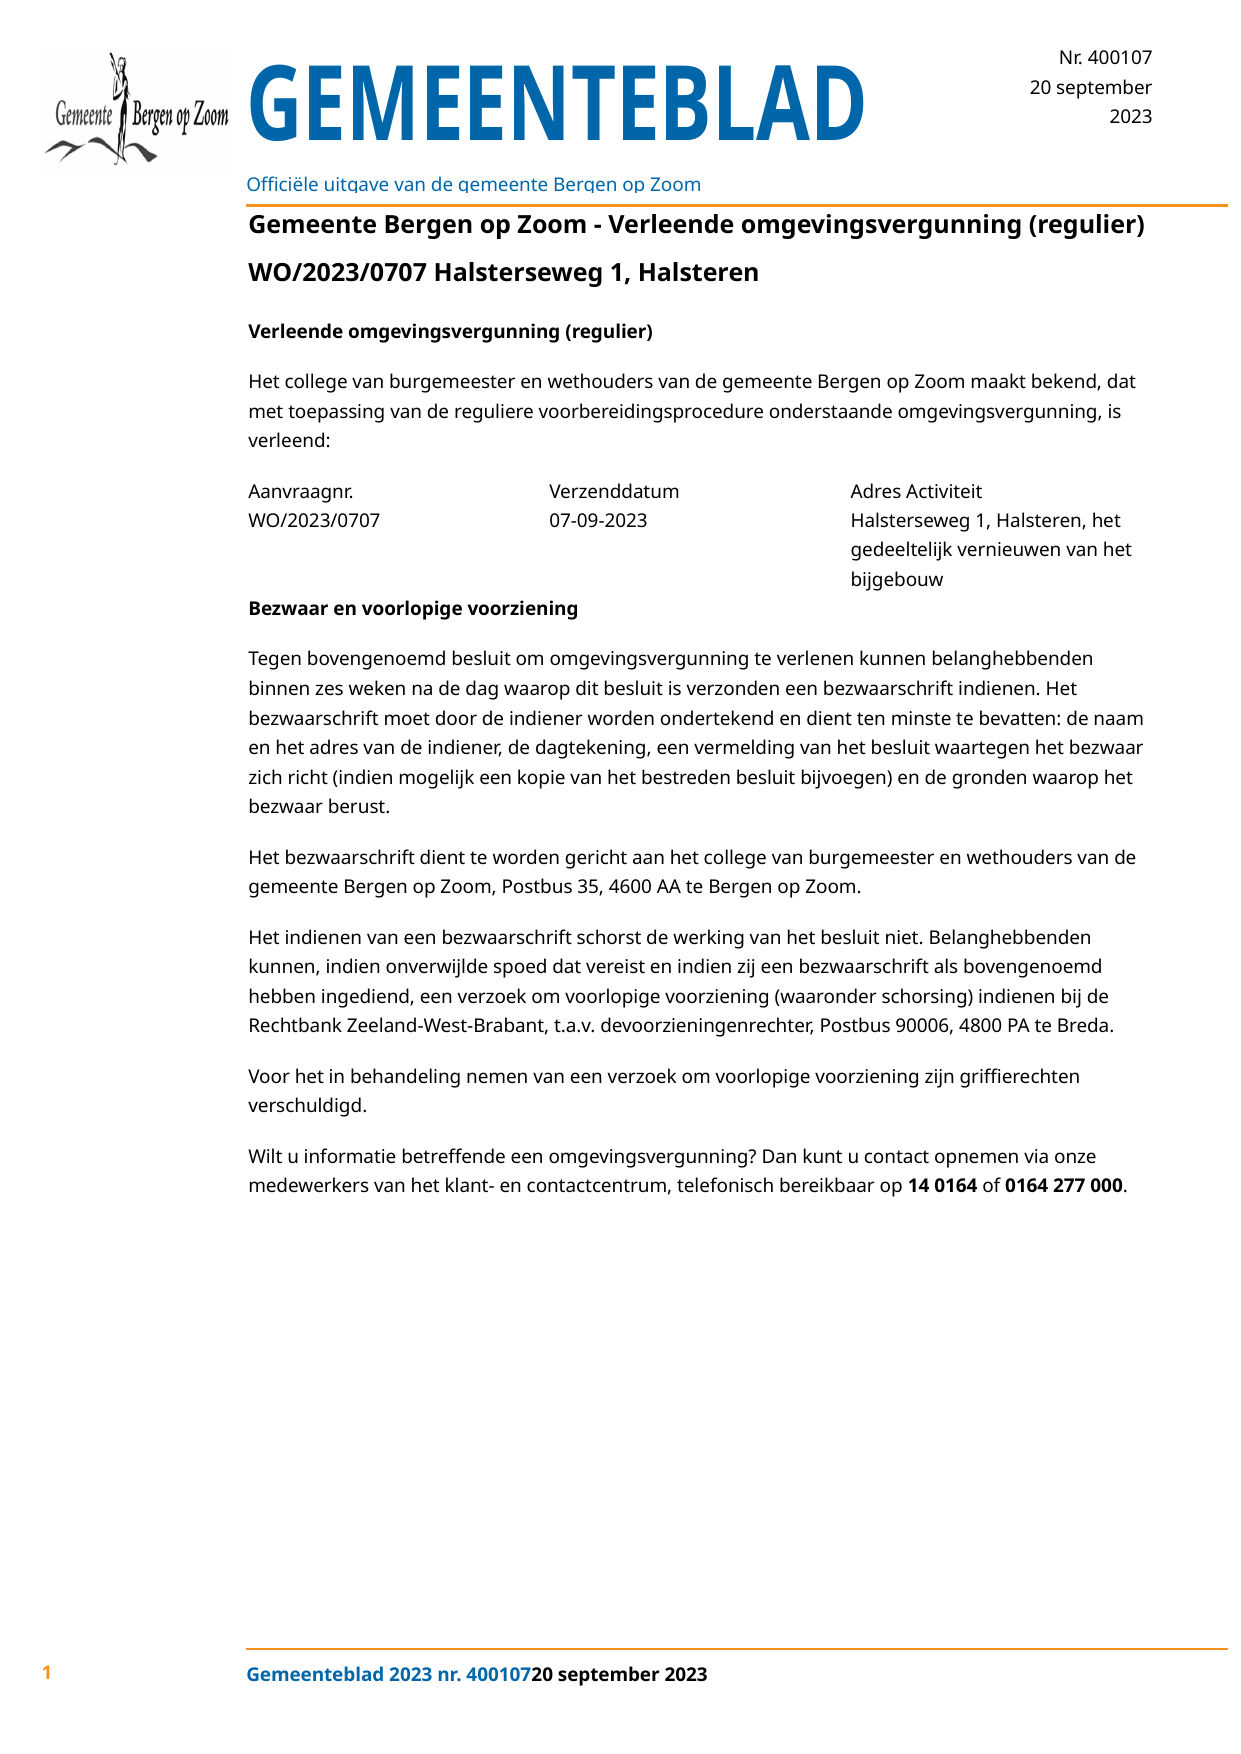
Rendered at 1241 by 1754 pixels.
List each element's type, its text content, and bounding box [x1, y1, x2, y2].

text Verleende omgevingsvergunning (regulier) [248, 318, 1152, 344]
text Het indienen van een bezwaarschrift schorst de werking van het besluit niet. Belanghebbenden kunnen, indien onverwijlde spoed dat vereist en indien zij een bezwaarschrift als bovengenoemd hebben ingediend, een verzoek om voorlopige voorziening (waaronder schorsing) indienen bij de Rechtbank Zeeland-West-Brabant, t.a.v. devoorzieningenrechter, Postbus 90006, 4800 PA te Breda. [248, 924, 1152, 1038]
text Het bezwaarschrift dient te worden gericht aan het college van burgemeester en wethouders van de gemeente Bergen op Zoom, Postbus 35, 4600 AA te Bergen op Zoom. [248, 844, 1152, 899]
text Wilt u informatie betreffende een omgevingsvergunning? Dan kunt u contact opnemen via onze medewerkers van het klant- en contactcentrum, telefonisch bereikbaar op 14 0164 of 0164 277 000. [248, 1143, 1152, 1198]
table_header Halsterseweg 1, Halsteren, het gedeeltelijk vernieuwen van het bijgebouw [850, 507, 1152, 592]
text Tegen bovengenoemd besluit om omgevingsvergunning te verlenen kunnen belanghebbenden binnen zes weken na de dag waarop dit besluit is verzonden een bezwaarschrift indienen. Het bezwaarschrift moet door de indiener worden ondertekend en dient ten minste te bevatten: de naam en het adres van de indiener, de dagtekening, een vermelding van het besluit waartegen het bezwaar zich richt (indien mogelijk een kopie van het bestreden besluit bijvoegen) en de gronden waarop het bezwaar berust. [248, 646, 1152, 819]
text Voor het in behandeling nemen van een verzoek om voorlopige voorziening zijn griffierechten verschuldigd. [248, 1063, 1152, 1118]
text Bezwaar en voorlopige voorziening [248, 595, 1152, 621]
picture [41, 47, 231, 172]
table_header 07-09-2023 [549, 507, 850, 592]
text Gemeente Bergen op Zoom - Verleende omgevingsvergunning (regulier) WO/2023/0707 Halsterseweg 1, Halsteren [248, 207, 1152, 288]
table_header Verzenddatum [549, 478, 850, 504]
table_header WO/2023/0707 [248, 507, 549, 592]
text Het college van burgemeester en wethouders van de gemeente Bergen op Zoom maakt bekend, dat met toepassing van de reguliere voorbereidingsprocedure onderstaande omgevingsvergunning, is verleend: [248, 368, 1152, 453]
table_header Aanvraagnr. [248, 478, 549, 504]
table_header Adres Activiteit [850, 478, 1152, 504]
